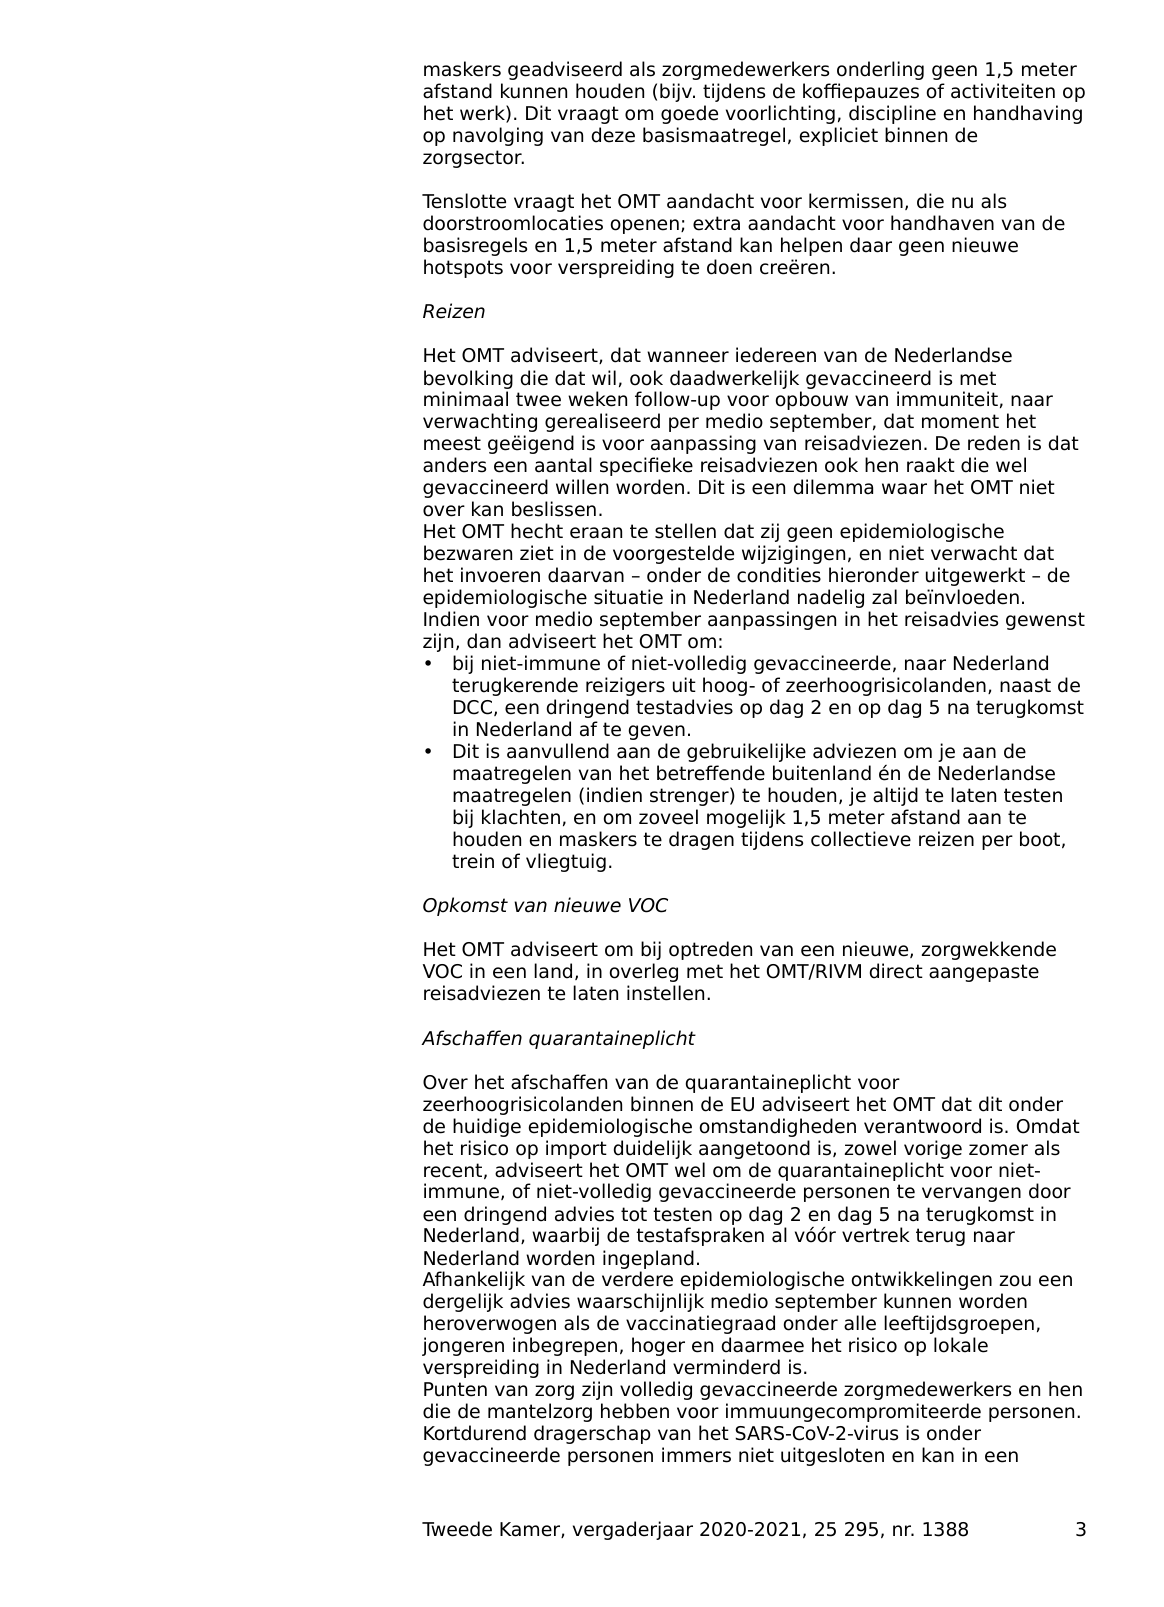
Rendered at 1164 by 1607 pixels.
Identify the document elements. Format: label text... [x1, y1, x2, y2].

text Het OMT adviseert, dat wanneer iedereen van de Nederlandse bevolking die dat wil, ook daadwerkelijk gevaccineerd is met minimaal twee weken follow-up voor opbouw van immuniteit, naar verwachting gerealiseerd per medio september, dat moment het meest geëigend is voor aanpassing van reisadviezen. De reden is dat anders een aantal specifieke reisadviezen ook hen raakt die wel gevaccineerd willen worden. Dit is een dilemma waar het OMT niet over kan beslissen. [422, 345, 1087, 521]
text Punten van zorg zijn volledig gevaccineerde zorgmedewerkers en hen die de mantelzorg hebben voor immuungecompromiteerde personen. Kortdurend dragerschap van het SARS-CoV-2-virus is onder gevaccineerde personen immers niet uitgesloten en kan in een [422, 1379, 1087, 1467]
text Het OMT hecht eraan te stellen dat zij geen epidemiologische bezwaren ziet in de voorgestelde wijzigingen, en niet verwacht dat het invoeren daarvan – onder de condities hieronder uitgewerkt – de epidemiologische situatie in Nederland nadelig zal beïnvloeden. [422, 521, 1087, 609]
text Afhankelijk van de verdere epidemiologische ontwikkelingen zou een dergelijk advies waarschijnlijk medio september kunnen worden heroverwogen als de vaccinatiegraad onder alle leeftijdsgroepen, jongeren inbegrepen, hoger en daarmee het risico op lokale verspreiding in Nederland verminderd is. [422, 1269, 1087, 1379]
subtitle Reizen [422, 301, 1087, 323]
text Over het afschaffen van de quarantaineplicht voor zeerhoogrisicolanden binnen de EU adviseert het OMT dat dit onder de huidige epidemiologische omstandigheden verantwoord is. Omdat het risico op import duidelijk aangetoond is, zowel vorige zomer als recent, adviseert het OMT wel om de quarantaineplicht voor niet-immune, of niet-volledig gevaccineerde personen te vervangen door een dringend advies tot testen op dag 2 en dag 5 na terugkomst in Nederland, waarbij de testafspraken al vóór vertrek terug naar Nederland worden ingepland. [422, 1072, 1087, 1269]
text maskers geadviseerd als zorgmedewerkers onderling geen 1,5 meter afstand kunnen houden (bijv. tijdens de koffiepauzes of activiteiten op het werk). Dit vraagt om goede voorlichting, discipline en handhaving op navolging van deze basismaatregel, expliciet binnen de zorgsector. [422, 59, 1087, 169]
text Tenslotte vraagt het OMT aandacht voor kermissen, die nu als doorstroomlocaties openen; extra aandacht voor handhaven van de basisregels en 1,5 meter afstand kan helpen daar geen nieuwe hotspots voor verspreiding te doen creëren. [422, 191, 1087, 279]
subtitle Afschaffen quarantaineplicht [422, 1027, 1087, 1049]
subtitle Opkomst van nieuwe VOC [422, 895, 1087, 917]
text • Dit is aanvullend aan de gebruikelijke adviezen om je aan de maatregelen van het betreffende buitenland én de Nederlandse maatregelen (indien strenger) te houden, je altijd te laten testen bij klachten, en om zoveel mogelijk 1,5 meter afstand aan te houden en maskers te dragen tijdens collectieve reizen per boot, trein of vliegtuig. [422, 741, 1087, 873]
text Indien voor medio september aanpassingen in het reisadvies gewenst zijn, dan adviseert het OMT om: [422, 609, 1087, 653]
text Het OMT adviseert om bij optreden van een nieuwe, zorgwekkende VOC in een land, in overleg met het OMT/RIVM direct aangepaste reisadviezen te laten instellen. [422, 939, 1087, 1005]
text • bij niet-immune of niet-volledig gevaccineerde, naar Nederland terugkerende reizigers uit hoog- of zeerhoogrisicolanden, naast de DCC, een dringend testadvies op dag 2 en op dag 5 na terugkomst in Nederland af te geven. [422, 653, 1087, 741]
